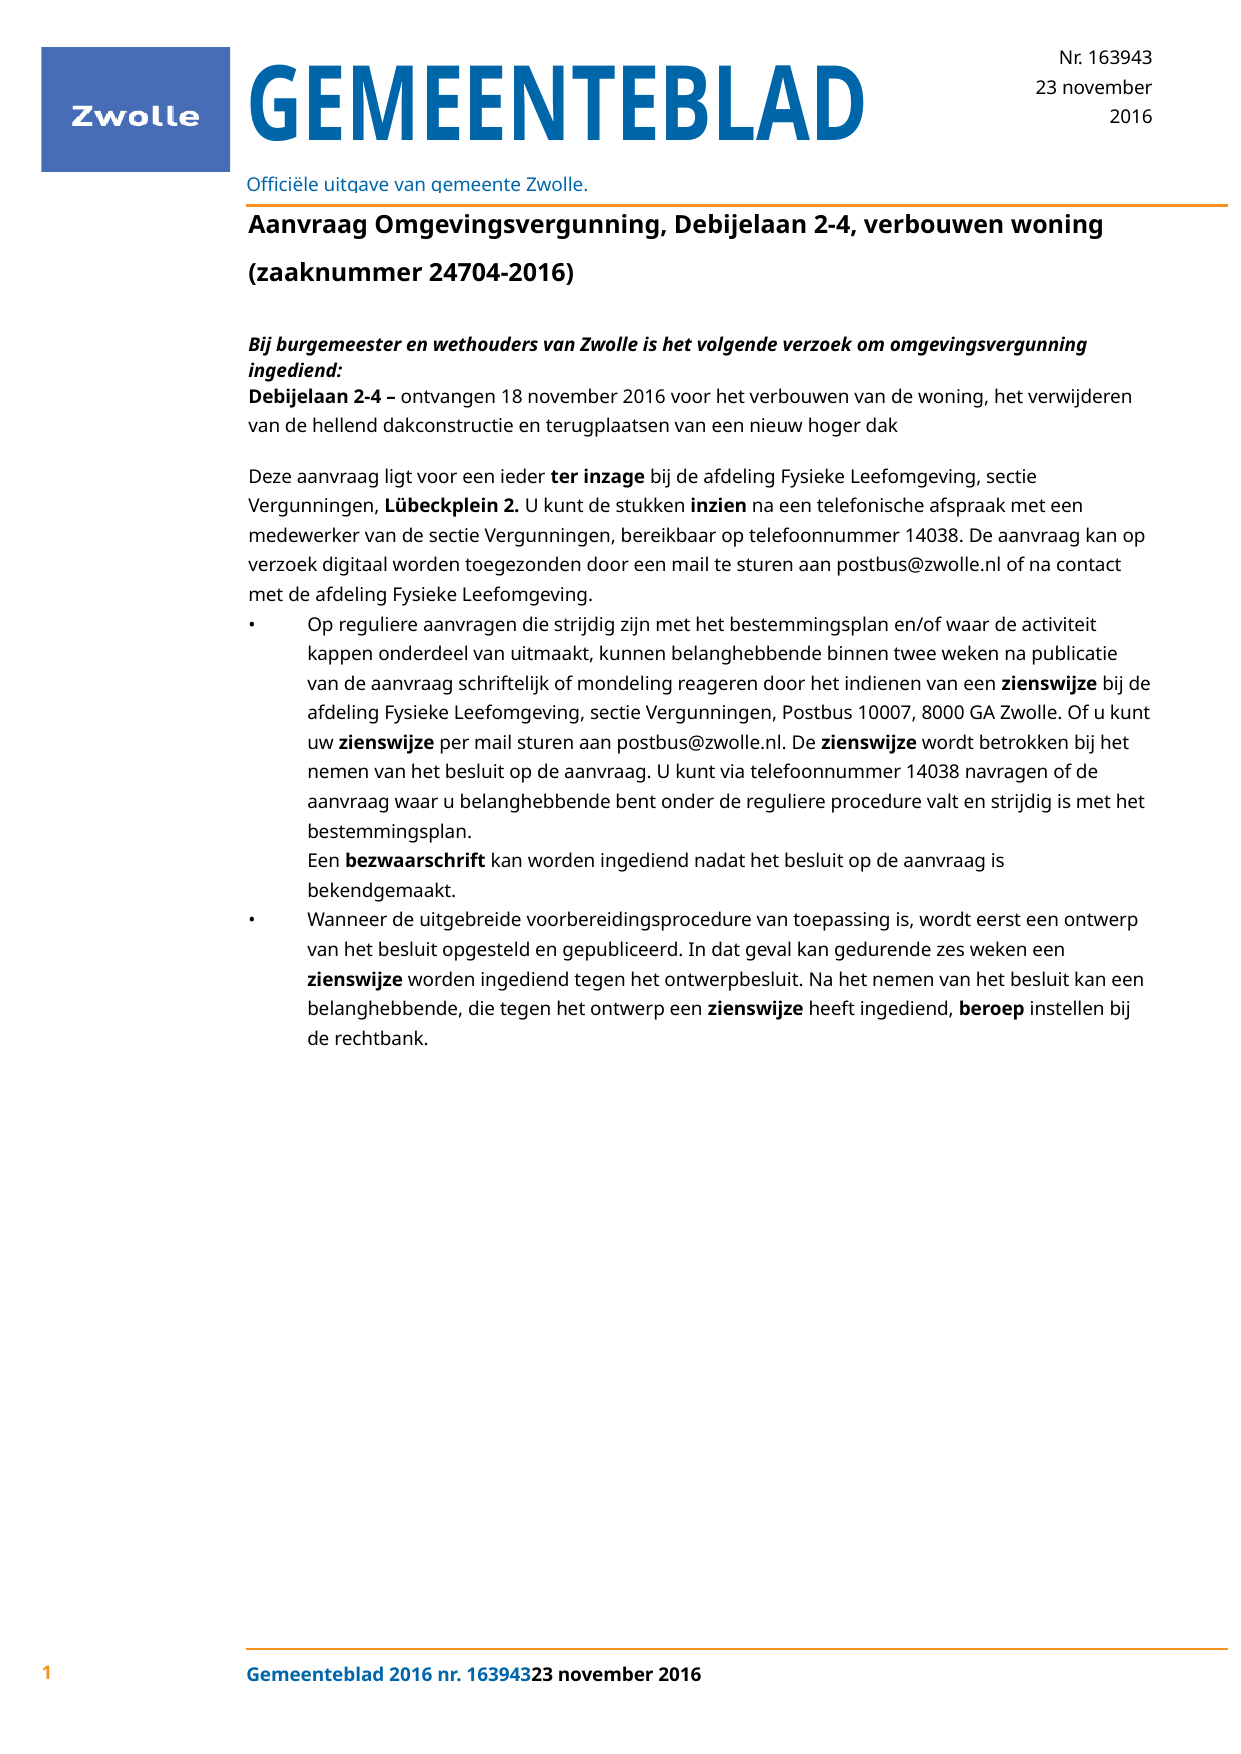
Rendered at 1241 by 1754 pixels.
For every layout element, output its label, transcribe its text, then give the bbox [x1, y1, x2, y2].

text Deze aanvraag ligt voor een ieder ter inzage bij de afdeling Fysieke Leefomgeving, sectie Vergunningen, Lübeckplein 2. U kunt de stukken inzien na een telefonische afspraak met een medewerker van de sectie Vergunningen, bereikbaar op telefoonnummer 14038. De aanvraag kan op verzoek digitaal worden toegezonden door een mail te sturen aan postbus@zwolle.nl of na contact met de afdeling Fysieke Leefomgeving. [248, 463, 1152, 607]
list Op reguliere aanvragen die strijdig zijn met het bestemmingsplan en/of waar de activiteit kappen onderdeel van uitmaakt, kunnen belanghebbende binnen twee weken na publicatie van de aanvraag schriftelijk of mondeling reageren door het indienen van een zienswijze bij de afdeling Fysieke Leefomgeving, sectie Vergunningen, Postbus 10007, 8000 GA Zwolle. Of u kunt uw zienswijze per mail sturen aan postbus@zwolle.nl. De zienswijze wordt betrokken bij het nemen van het besluit op de aanvraag. U kunt via telefoonnummer 14038 navragen of de aanvraag waar u belanghebbende bent onder de reguliere procedure valt en strijdig is met het bestemmingsplan. [248, 611, 1152, 844]
list Wanneer de uitgebreide voorbereidingsprocedure van toepassing is, wordt eerst een ontwerp van het besluit opgesteld en gepubliceerd. In dat geval kan gedurende zes weken een zienswijze worden ingediend tegen het ontwerpbesluit. Na het nemen van het besluit kan een belanghebbende, die tegen het ontwerp een zienswijze heeft ingediend, beroep instellen bij de rechtbank. [248, 907, 1152, 1051]
text Aanvraag Omgevingsvergunning, Debijelaan 2-4, verbouwen woning (zaaknummer 24704-2016) [248, 207, 1152, 288]
text Bij burgemeester en wethouders van Zwolle is het volgende verzoek om omgevingsvergunning ingediend: [248, 331, 1152, 383]
list Een bezwaarschrift kan worden ingediend nadat het besluit op de aanvraag is bekendgemaakt. [248, 847, 1152, 903]
picture [41, 47, 231, 172]
text Debijelaan 2-4 – ontvangen 18 november 2016 voor het verbouwen van de woning, het verwijderen van de hellend dakconstructie en terugplaatsen van een nieuw hoger dak [248, 383, 1152, 438]
